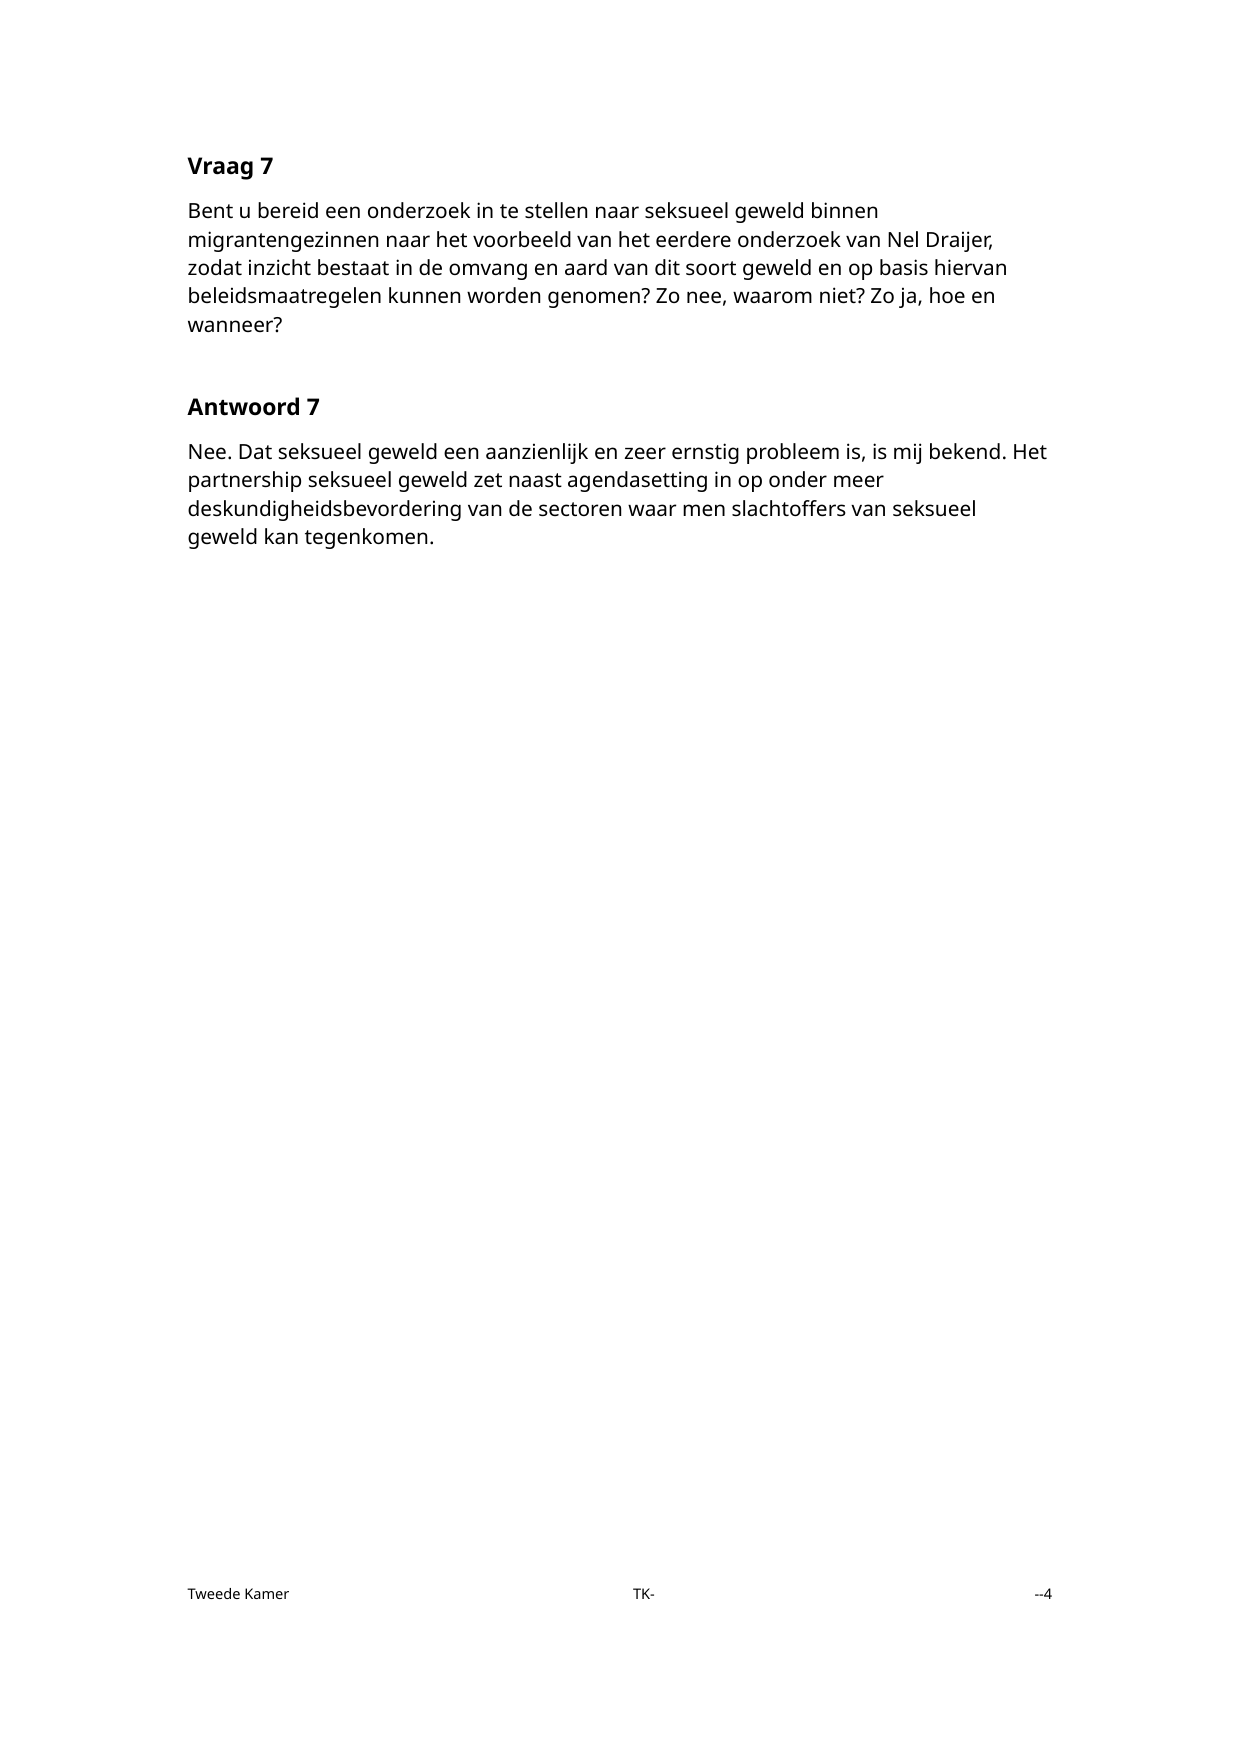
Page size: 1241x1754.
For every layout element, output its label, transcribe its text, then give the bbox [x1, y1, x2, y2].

subtitle Antwoord 7 [187, 391, 1053, 422]
text Nee. Dat seksueel geweld een aanzienlijk en zeer ernstig probleem is, is mij bekend. Het partnership seksueel geweld zet naast agendasetting in op onder meer deskundigheidsbevordering van de sectoren waar men slachtoffers van seksueel geweld kan tegenkomen. [187, 437, 1053, 551]
text Bent u bereid een onderzoek in te stellen naar seksueel geweld binnen migrantengezinnen naar het voorbeeld van het eerdere onderzoek van Nel Draijer, zodat inzicht bestaat in de omvang en aard van dit soort geweld en op basis hiervan beleidsmaatregelen kunnen worden genomen? Zo nee, waarom niet? Zo ja, hoe en wanneer? [187, 196, 1053, 338]
subtitle Vraag 7 [187, 150, 1053, 181]
